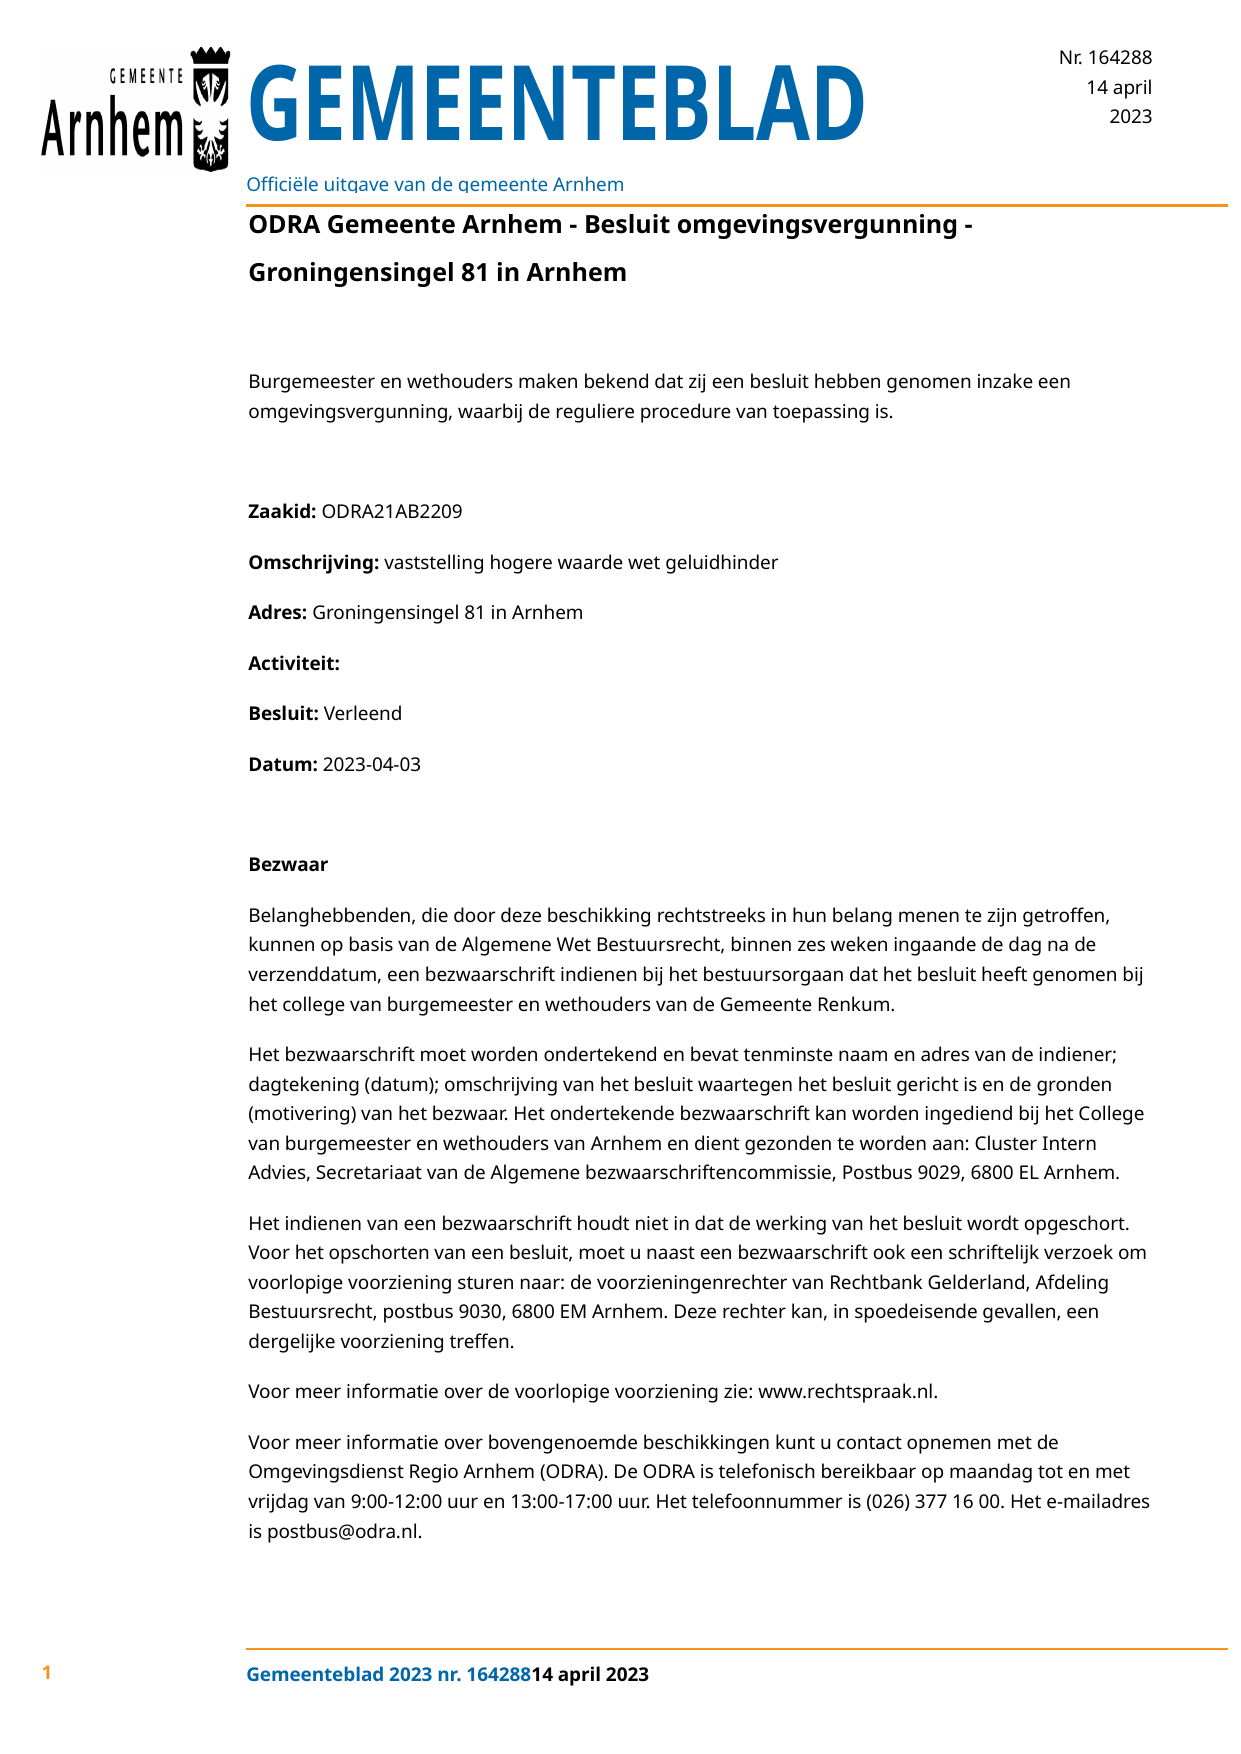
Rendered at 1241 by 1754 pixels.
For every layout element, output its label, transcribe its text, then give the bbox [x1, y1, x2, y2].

text Bezwaar [248, 852, 1152, 877]
text Besluit: Verleend [248, 700, 1152, 726]
text Het indienen van een bezwaarschrift houdt niet in dat de werking van het besluit wordt opgeschort. Voor het opschorten van een besluit, moet u naast een bezwaarschrift ook een schriftelijk verzoek om voorlopige voorziening sturen naar: de voorzieningenrechter van Rechtbank Gelderland, Afdeling Bestuursrecht, postbus 9030, 6800 EM Arnhem. Deze rechter kan, in spoedeisende gevallen, een dergelijke voorziening treffen. [248, 1210, 1152, 1354]
text Zaakid: ODRA21AB2209 [248, 499, 1152, 524]
text Adres: Groningensingel 81 in Arnhem [248, 599, 1152, 625]
text Burgemeester en wethouders maken bekend dat zij een besluit hebben genomen inzake een omgevingsvergunning, waarbij de reguliere procedure van toepassing is. [248, 368, 1152, 424]
text Het bezwaarschrift moet worden ondertekend en bevat tenminste naam en adres van de indiener; dagtekening (datum); omschrijving van het besluit waartegen het besluit gericht is en de gronden (motivering) van het bezwaar. Het ondertekende bezwaarschrift kan worden ingediend bij het College van burgemeester en wethouders van Arnhem en dient gezonden te worden aan: Cluster Intern Advies, Secretariaat van de Algemene bezwaarschriftencommissie, Postbus 9029, 6800 EL Arnhem. [248, 1041, 1152, 1185]
picture [41, 47, 231, 172]
text Voor meer informatie over bovengenoemde beschikkingen kunt u contact opnemen met de Omgevingsdienst Regio Arnhem (ODRA). De ODRA is telefonisch bereikbaar op maandag tot en met vrijdag van 9:00-12:00 uur en 13:00-17:00 uur. Het telefoonnummer is (026) 377 16 00. Het e-mailadres is postbus@odra.nl. [248, 1429, 1152, 1544]
text Voor meer informatie over de voorlopige voorziening zie: www.rechtspraak.nl. [248, 1379, 1152, 1404]
text ODRA Gemeente Arnhem - Besluit omgevingsvergunning - Groningensingel 81 in Arnhem [248, 207, 1152, 288]
text Belanghebbenden, die door deze beschikking rechtstreeks in hun belang menen te zijn getroffen, kunnen op basis van de Algemene Wet Bestuursrecht, binnen zes weken ingaande de dag na de verzenddatum, een bezwaarschrift indienen bij het bestuursorgaan dat het besluit heeft genomen bij het college van burgemeester en wethouders van de Gemeente Renkum. [248, 902, 1152, 1017]
text Datum: 2023-04-03 [248, 751, 1152, 777]
text Omschrijving: vaststelling hogere waarde wet geluidhinder [248, 549, 1152, 575]
text Activiteit: [248, 650, 1152, 676]
